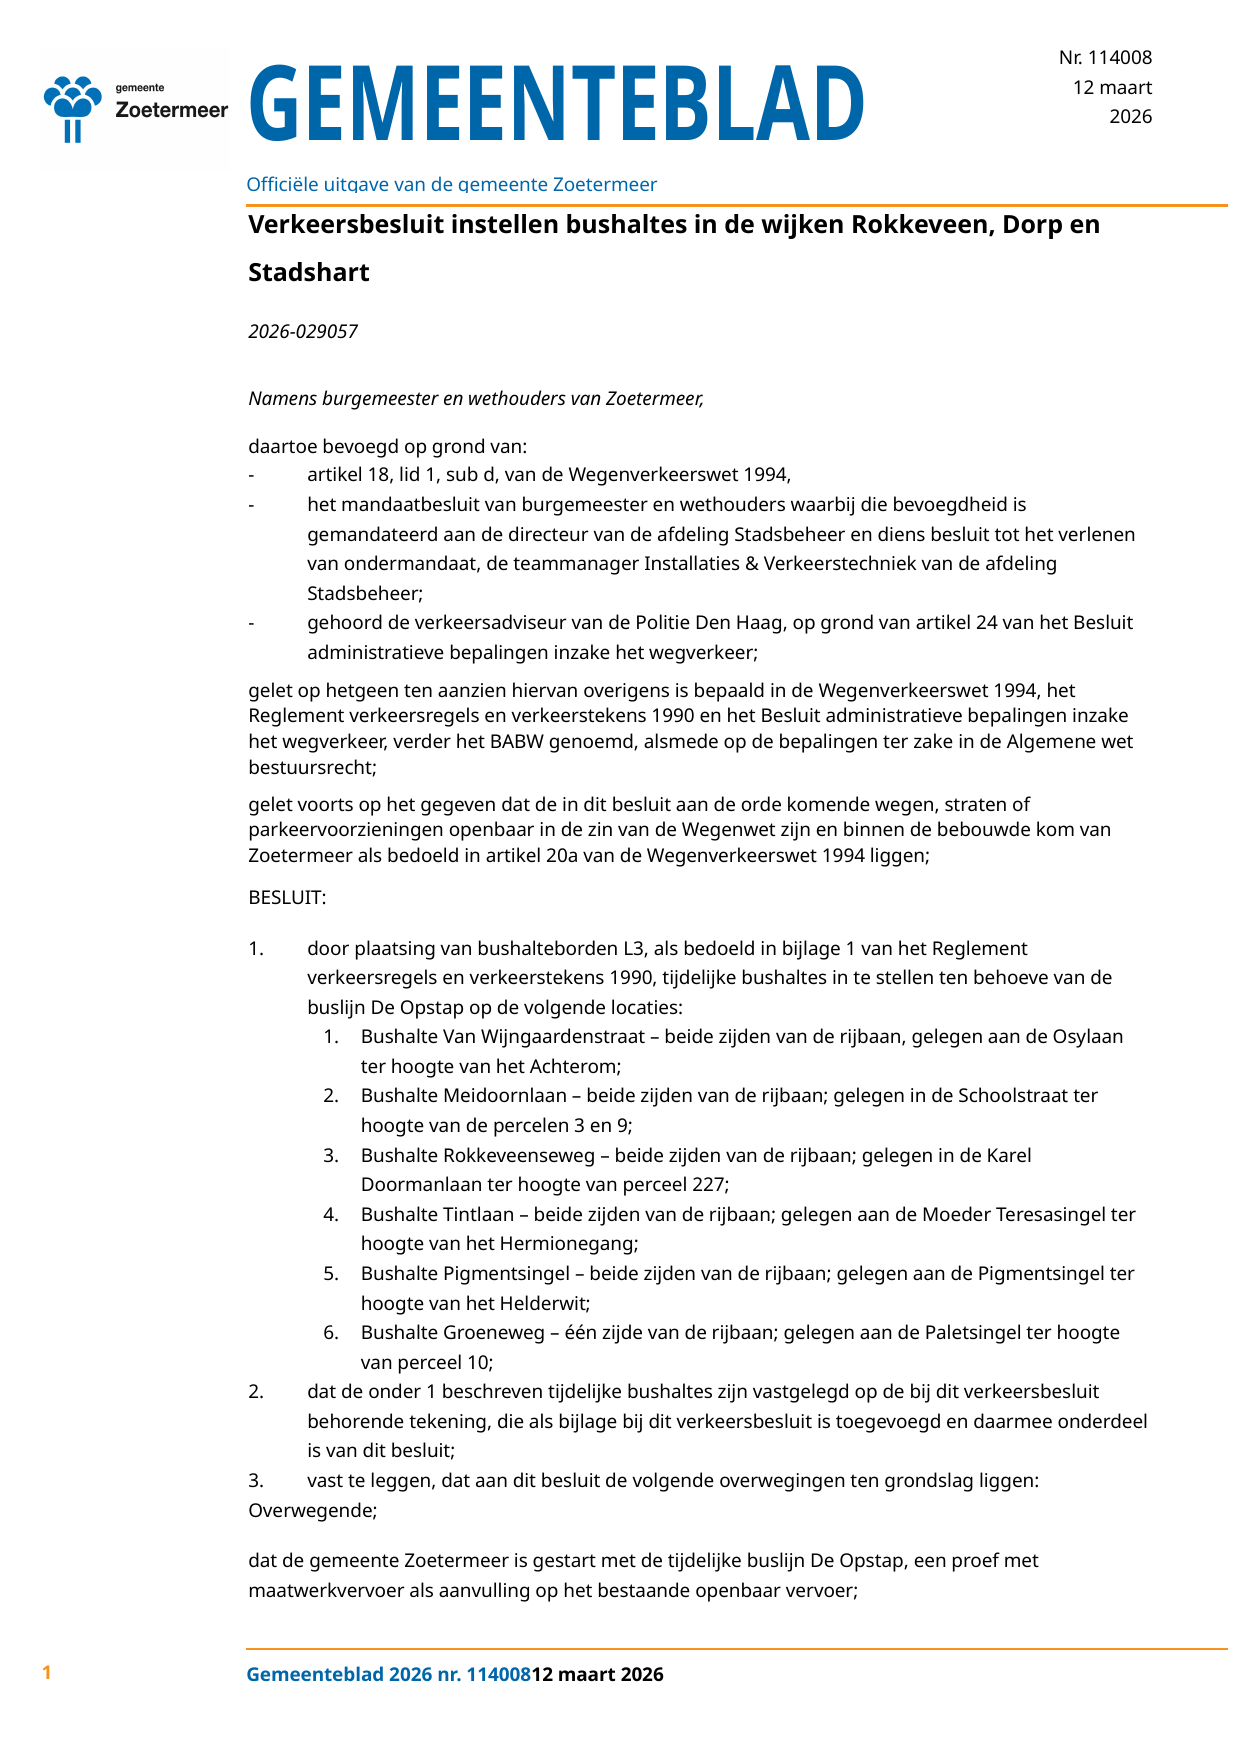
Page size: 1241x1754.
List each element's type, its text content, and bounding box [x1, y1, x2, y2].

list artikel 18, lid 1, sub d, van de Wegenverkeerswet 1994, [248, 462, 1152, 487]
list het mandaatbesluit van burgemeester en wethouders waarbij die bevoegdheid is gemandateerd aan de directeur van de afdeling Stadsbeheer en diens besluit tot het verlenen van ondermandaat, de teammanager Installaties & Verkeerstechniek van de afdeling Stadsbeheer; [248, 491, 1152, 606]
list door plaatsing van bushalteborden L3, als bedoeld in bijlage 1 van het Reglement verkeersregels en verkeerstekens 1990, tijdelijke bushaltes in te stellen ten behoeve van de buslijn De Opstap op de volgende locaties: [248, 935, 1152, 1019]
list vast te leggen, dat aan dit besluit de volgende overwegingen ten grondslag liggen: [248, 1467, 1152, 1493]
text daartoe bevoegd op grond van: [248, 433, 1152, 459]
text 2026-029057 [248, 318, 1152, 344]
list Bushalte Pigmentsingel – beide zijden van de rijbaan; gelegen aan de Pigmentsingel ter hoogte van het Helderwit; [323, 1260, 1152, 1315]
list gehoord de verkeersadviseur van de Politie Den Haag, op grond van artikel 24 van het Besluit administratieve bepalingen inzake het wegverkeer; [248, 609, 1152, 665]
text Namens burgemeester en wethouders van Zoetermeer, [248, 386, 1152, 411]
text gelet voorts op het gegeven dat de in dit besluit aan de orde komende wegen, straten of parkeervoorzieningen openbaar in de zin van de Wegenwet zijn en binnen de bebouwde kom van Zoetermeer als bedoeld in artikel 20a van de Wegenverkeerswet 1994 liggen; [248, 791, 1152, 868]
list Bushalte Meidoornlaan – beide zijden van de rijbaan; gelegen in de Schoolstraat ter hoogte van de percelen 3 en 9; [323, 1083, 1152, 1138]
text Overwegende; [248, 1497, 1152, 1522]
text dat de gemeente Zoetermeer is gestart met de tijdelijke buslijn De Opstap, een proef met maatwerkvervoer als aanvulling op het bestaande openbaar vervoer; [248, 1547, 1152, 1602]
list Bushalte Tintlaan – beide zijden van de rijbaan; gelegen aan de Moeder Teresasingel ter hoogte van het Hermionegang; [323, 1201, 1152, 1256]
text gelet op hetgeen ten aanzien hiervan overigens is bepaald in de Wegenverkeerswet 1994, het Reglement verkeersregels en verkeerstekens 1990 en het Besluit administratieve bepalingen inzake het wegverkeer, verder het BABW genoemd, alsmede op de bepalingen ter zake in de Algemene wet bestuursrecht; [248, 677, 1152, 780]
picture [41, 47, 231, 172]
list Bushalte Rokkeveenseweg – beide zijden van de rijbaan; gelegen in de Karel Doormanlaan ter hoogte van perceel 227; [323, 1142, 1152, 1197]
list Bushalte Van Wijngaardenstraat – beide zijden van de rijbaan, gelegen aan de Osylaan ter hoogte van het Achterom; [323, 1023, 1152, 1079]
list Bushalte Groeneweg – één zijde van de rijbaan; gelegen aan de Paletsingel ter hoogte van perceel 10; [323, 1319, 1152, 1374]
text BESLUIT: [248, 884, 1152, 910]
text Verkeersbesluit instellen bushaltes in de wijken Rokkeveen, Dorp en Stadshart [248, 207, 1152, 288]
list dat de onder 1 beschreven tijdelijke bushaltes zijn vastgelegd op de bij dit verkeersbesluit behorende tekening, die als bijlage bij dit verkeersbesluit is toegevoegd en daarmee onderdeel is van dit besluit; [248, 1378, 1152, 1463]
